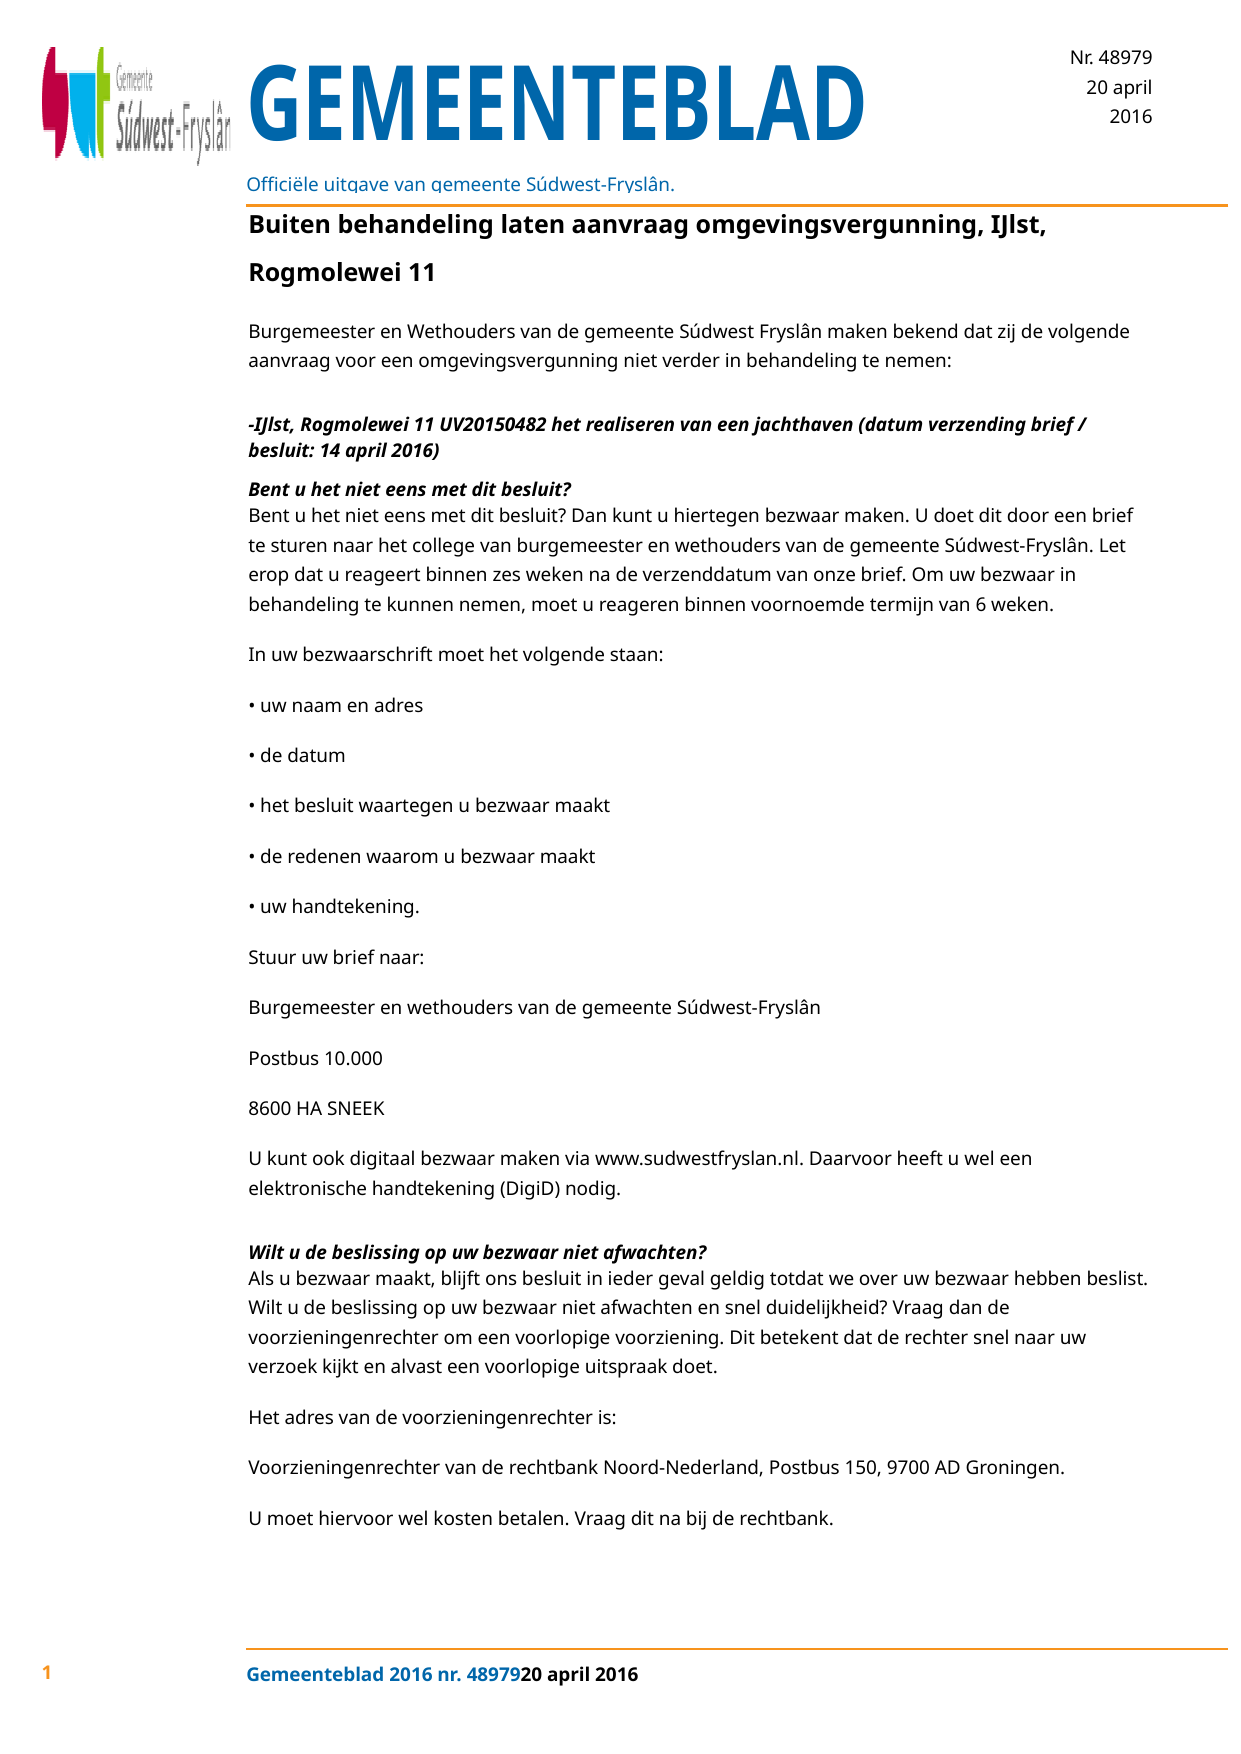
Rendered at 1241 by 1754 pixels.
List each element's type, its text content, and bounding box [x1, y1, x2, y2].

text • uw naam en adres [248, 692, 1152, 717]
text Het adres van de voorzieningenrechter is: [248, 1404, 1152, 1430]
text Als u bezwaar maakt, blijft ons besluit in ieder geval geldig totdat we over uw bezwaar hebben beslist. Wilt u de beslissing op uw bezwaar niet afwachten en snel duidelijkheid? Vraag dan de voorzieningenrechter om een voorlopige voorziening. Dit betekent dat de rechter snel naar uw verzoek kijkt en alvast een voorlopige uitspraak doet. [248, 1265, 1152, 1379]
text Wilt u de beslissing op uw bezwaar niet afwachten? [248, 1239, 1152, 1265]
text • de datum [248, 742, 1152, 768]
text Postbus 10.000 [248, 1045, 1152, 1070]
text -IJlst, Rogmolewei 11 UV20150482 het realiseren van een jachthaven (datum verzending brief / besluit: 14 april 2016) [248, 411, 1152, 463]
text Stuur uw brief naar: [248, 944, 1152, 969]
text • uw handtekening. [248, 893, 1152, 919]
picture [41, 47, 231, 172]
text Burgemeester en wethouders van de gemeente Súdwest-Fryslân [248, 994, 1152, 1020]
text Voorzieningenrechter van de rechtbank Noord-Nederland, Postbus 150, 9700 AD Groningen. [248, 1454, 1152, 1480]
text Burgemeester en Wethouders van de gemeente Súdwest Fryslân maken bekend dat zij de volgende aanvraag voor een omgevingsvergunning niet verder in behandeling te nemen: [248, 318, 1152, 373]
text • de redenen waarom u bezwaar maakt [248, 843, 1152, 869]
text Bent u het niet eens met dit besluit? Dan kunt u hiertegen bezwaar maken. U doet dit door een brief te sturen naar het college van burgemeester en wethouders van de gemeente Súdwest-Fryslân. Let erop dat u reageert binnen zes weken na de verzenddatum van onze brief. Om uw bezwaar in behandeling te kunnen nemen, moet u reageren binnen voornoemde termijn van 6 weken. [248, 502, 1152, 617]
text Bent u het niet eens met dit besluit? [248, 476, 1152, 502]
text U moet hiervoor wel kosten betalen. Vraag dit na bij de rechtbank. [248, 1505, 1152, 1531]
text U kunt ook digitaal bezwaar maken via www.sudwestfryslan.nl. Daarvoor heeft u wel een elektronische handtekening (DigiD) nodig. [248, 1146, 1152, 1201]
text 8600 HA SNEEK [248, 1095, 1152, 1121]
text • het besluit waartegen u bezwaar maakt [248, 793, 1152, 818]
text In uw bezwaarschrift moet het volgende staan: [248, 641, 1152, 667]
text Buiten behandeling laten aanvraag omgevingsvergunning, IJlst, Rogmolewei 11 [248, 207, 1152, 288]
